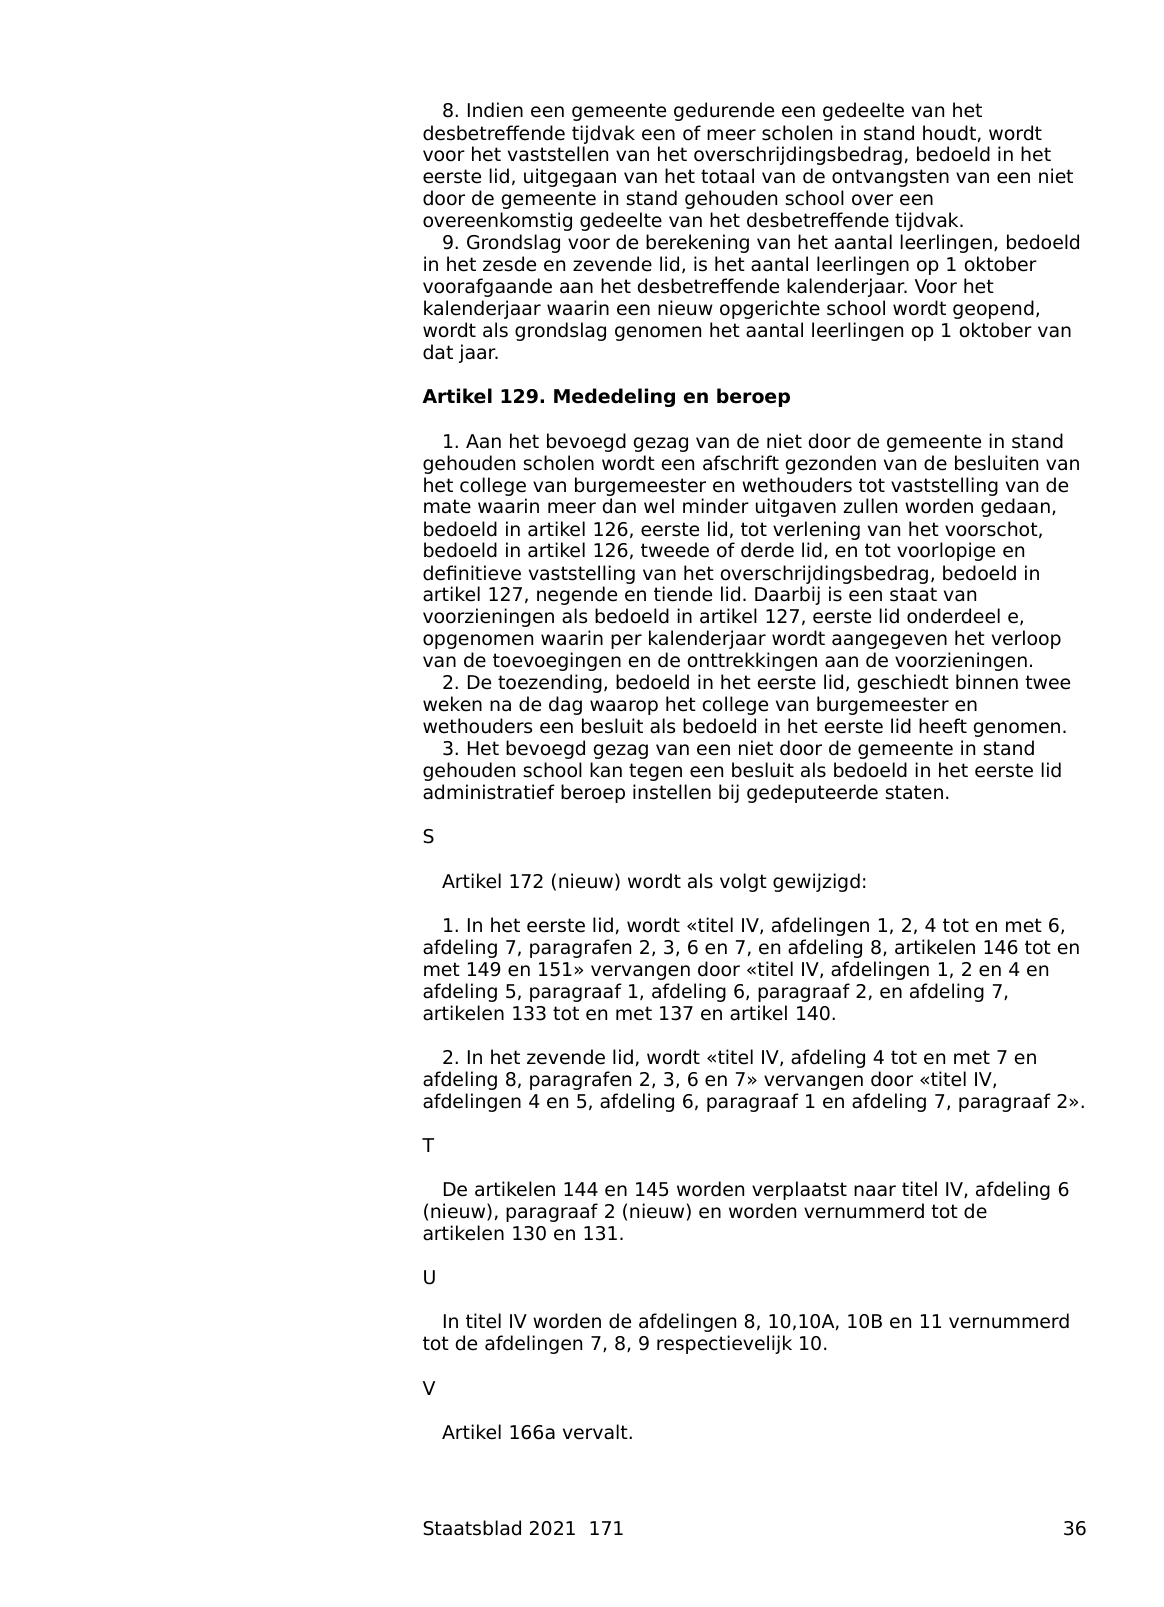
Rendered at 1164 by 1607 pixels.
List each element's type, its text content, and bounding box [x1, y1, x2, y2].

text V [422, 1377, 1087, 1399]
text 1. In het eerste lid, wordt «titel IV, afdelingen 1, 2, 4 tot en met 6, afdeling 7, paragrafen 2, 3, 6 en 7, en afdeling 8, artikelen 146 tot en met 149 en 151» vervangen door «titel IV, afdelingen 1, 2 en 4 en afdeling 5, paragraaf 1, afdeling 6, paragraaf 2, en afdeling 7, artikelen 133 tot en met 137 en artikel 140. [422, 915, 1087, 1024]
text 8. Indien een gemeente gedurende een gedeelte van het desbetreffende tijdvak een of meer scholen in stand houdt, wordt voor het vaststellen van het overschrijdingsbedrag, bedoeld in het eerste lid, uitgegaan van het totaal van de ontvangsten van een niet door de gemeente in stand gehouden school over een overeenkomstig gedeelte van het desbetreffende tijdvak. [422, 100, 1087, 232]
text U [422, 1267, 1087, 1289]
text Artikel 172 (nieuw) wordt als volgt gewijzigd: [422, 871, 1087, 892]
text S [422, 826, 1087, 848]
text 2. In het zevende lid, wordt «titel IV, afdeling 4 tot en met 7 en afdeling 8, paragrafen 2, 3, 6 en 7» vervangen door «titel IV, afdelingen 4 en 5, afdeling 6, paragraaf 1 en afdeling 7, paragraaf 2». [422, 1047, 1087, 1113]
subtitle Artikel 129. Mededeling en beroep [422, 386, 1087, 408]
text 1. Aan het bevoegd gezag van de niet door de gemeente in stand gehouden scholen wordt een afschrift gezonden van de besluiten van het college van burgemeester en wethouders tot vaststelling van de mate waarin meer dan wel minder uitgaven zullen worden gedaan, bedoeld in artikel 126, eerste lid, tot verlening van het voorschot, bedoeld in artikel 126, tweede of derde lid, en tot voorlopige en definitieve vaststelling van het overschrijdingsbedrag, bedoeld in artikel 127, negende en tiende lid. Daarbij is een staat van voorzieningen als bedoeld in artikel 127, eerste lid onderdeel e, opgenomen waarin per kalenderjaar wordt aangegeven het verloop van de toevoegingen en de onttrekkingen aan de voorzieningen. [422, 431, 1087, 672]
text 3. Het bevoegd gezag van een niet door de gemeente in stand gehouden school kan tegen een besluit als bedoeld in het eerste lid administratief beroep instellen bij gedeputeerde staten. [422, 738, 1087, 804]
text 2. De toezending, bedoeld in het eerste lid, geschiedt binnen twee weken na de dag waarop het college van burgemeester en wethouders een besluit als bedoeld in het eerste lid heeft genomen. [422, 672, 1087, 738]
text Artikel 166a vervalt. [422, 1422, 1087, 1444]
text In titel IV worden de afdelingen 8, 10,10A, 10B en 11 vernummerd tot de afdelingen 7, 8, 9 respectievelijk 10. [422, 1311, 1087, 1355]
text T [422, 1135, 1087, 1157]
text 9. Grondslag voor de berekening van het aantal leerlingen, bedoeld in het zesde en zevende lid, is het aantal leerlingen op 1 oktober voorafgaande aan het desbetreffende kalenderjaar. Voor het kalenderjaar waarin een nieuw opgerichte school wordt geopend, wordt als grondslag genomen het aantal leerlingen op 1 oktober van dat jaar. [422, 232, 1087, 364]
text De artikelen 144 en 145 worden verplaatst naar titel IV, afdeling 6 (nieuw), paragraaf 2 (nieuw) en worden vernummerd tot de artikelen 130 en 131. [422, 1179, 1087, 1245]
